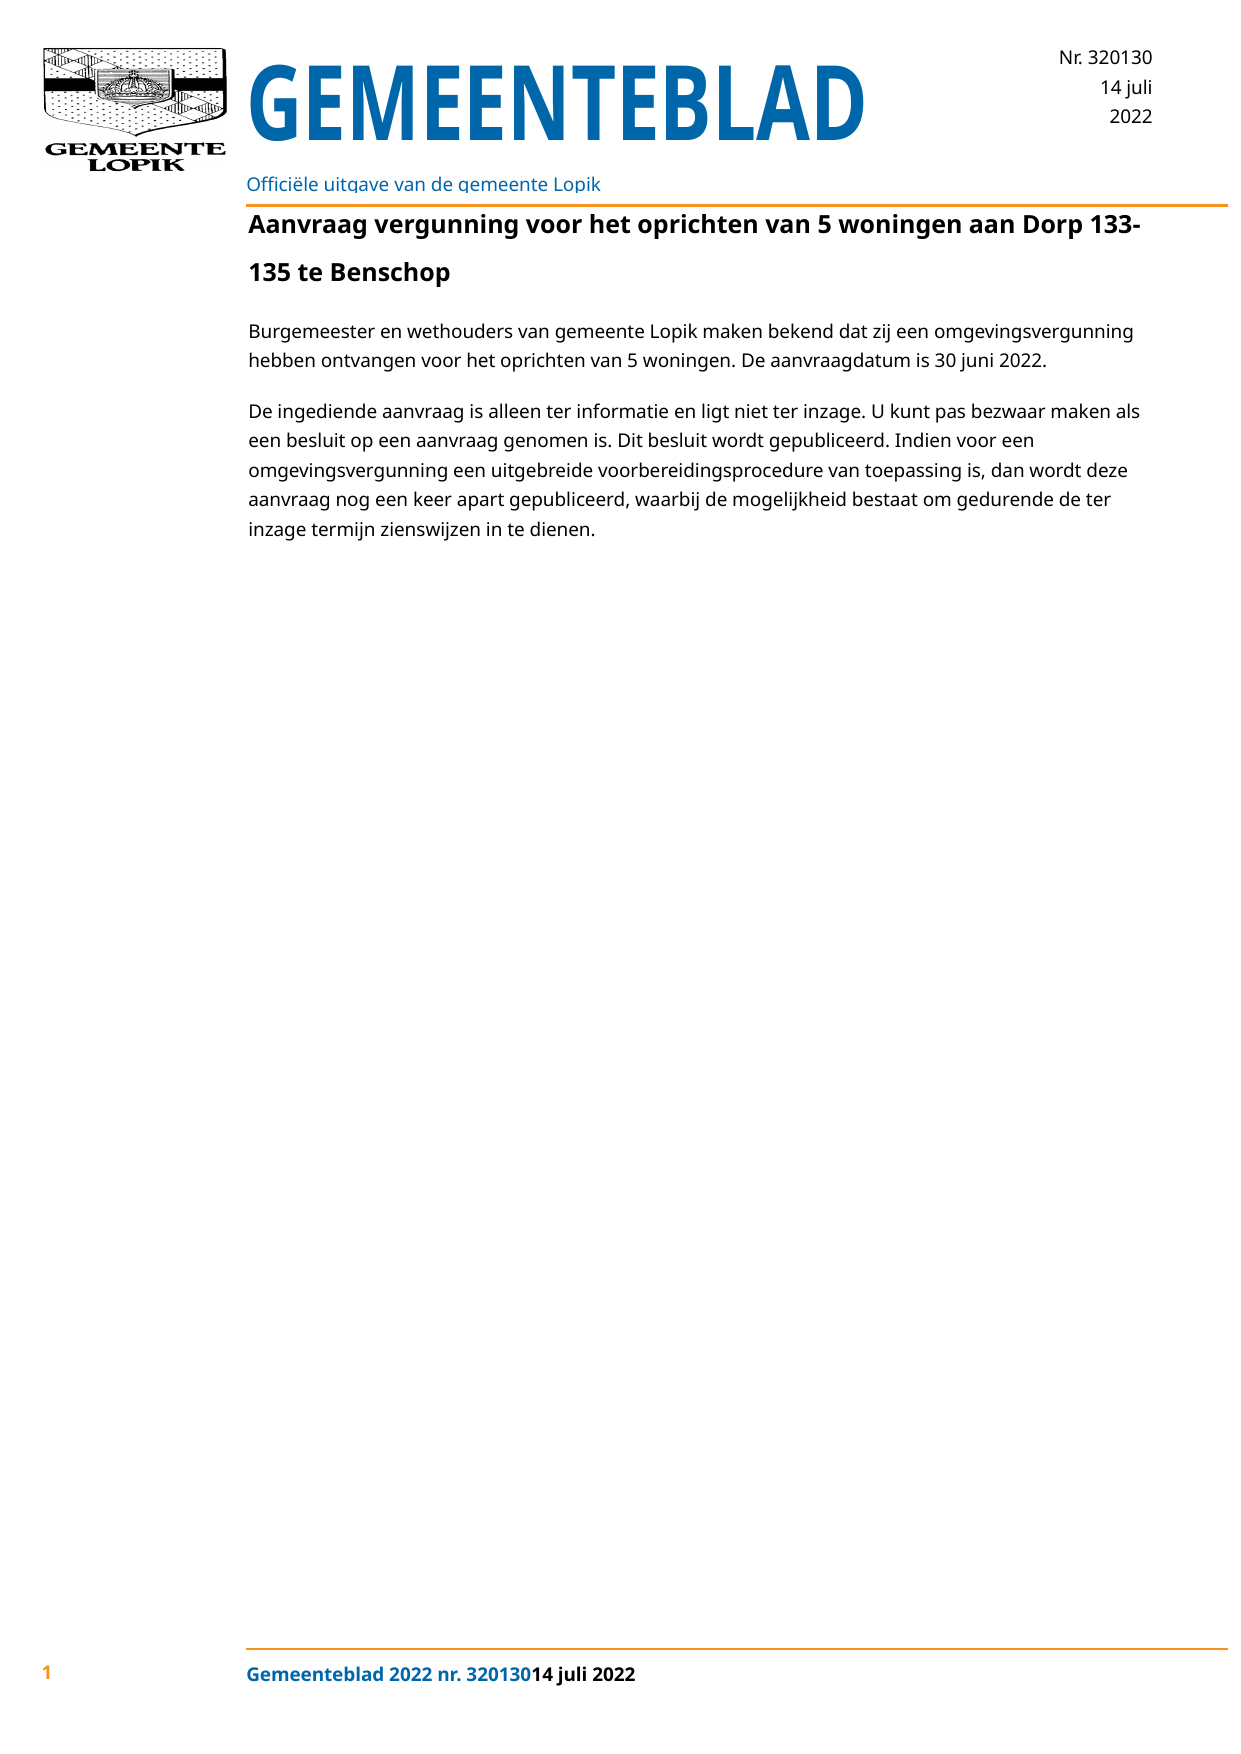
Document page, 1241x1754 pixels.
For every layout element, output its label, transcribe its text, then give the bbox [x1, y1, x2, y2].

picture [41, 47, 231, 172]
text Burgemeester en wethouders van gemeente Lopik maken bekend dat zij een omgevingsvergunning hebben ontvangen voor het oprichten van 5 woningen. De aanvraagdatum is 30 juni 2022. [248, 318, 1152, 373]
text Aanvraag vergunning voor het oprichten van 5 woningen aan Dorp 133-135 te Benschop [248, 207, 1152, 288]
text De ingediende aanvraag is alleen ter informatie en ligt niet ter inzage. U kunt pas bezwaar maken als een besluit op een aanvraag genomen is. Dit besluit wordt gepubliceerd. Indien voor een omgevingsvergunning een uitgebreide voorbereidingsprocedure van toepassing is, dan wordt deze aanvraag nog een keer apart gepubliceerd, waarbij de mogelijkheid bestaat om gedurende de ter inzage termijn zienswijzen in te dienen. [248, 398, 1152, 542]
